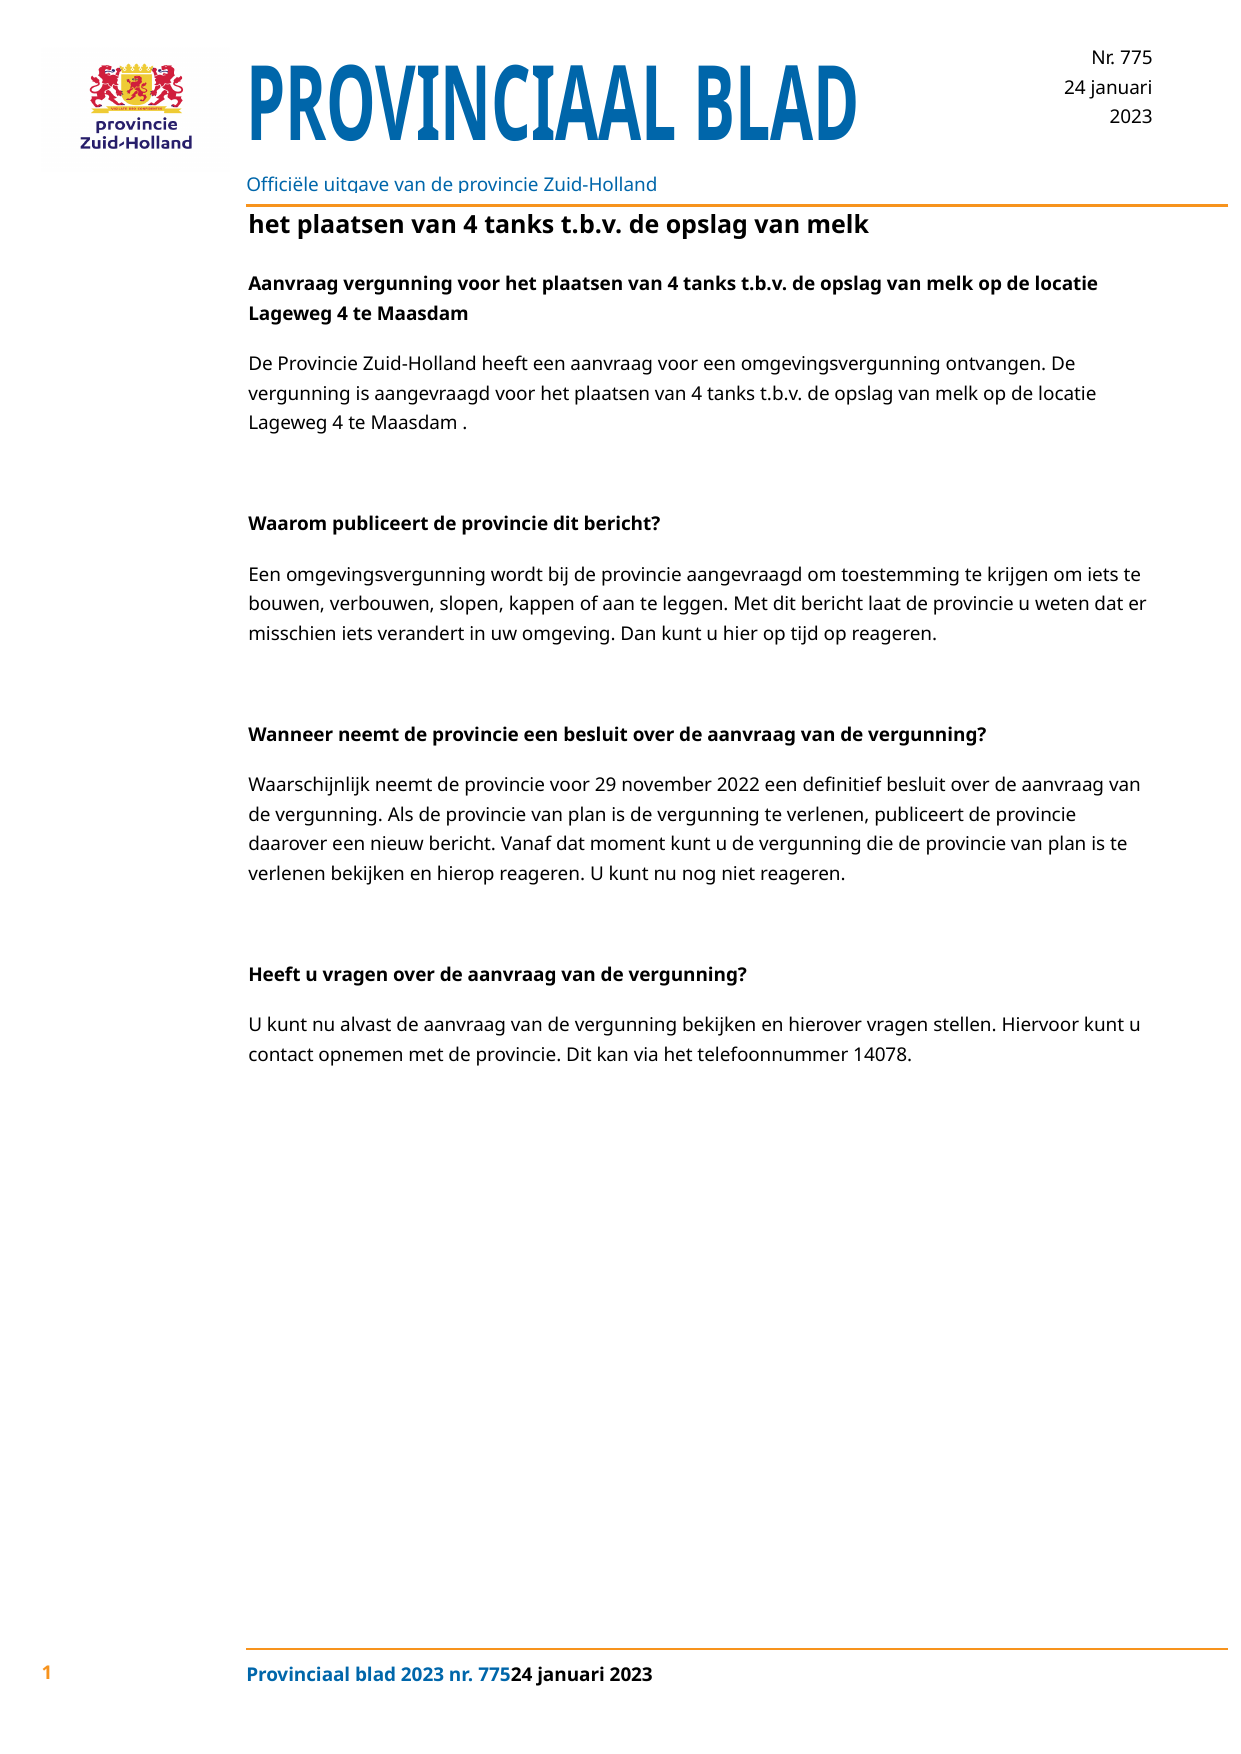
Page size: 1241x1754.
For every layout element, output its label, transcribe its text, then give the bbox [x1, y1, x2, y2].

text Waarschijnlijk neemt de provincie voor 29 november 2022 een definitief besluit over de aanvraag van de vergunning. Als de provincie van plan is de vergunning te verlenen, publiceert de provincie daarover een nieuw bericht. Vanaf dat moment kunt u de vergunning die de provincie van plan is te verlenen bekijken en hierop reageren. U kunt nu nog niet reageren. [248, 771, 1152, 886]
text Aanvraag vergunning voor het plaatsen van 4 tanks t.b.v. de opslag van melk op de locatie Lageweg 4 te Maasdam [248, 270, 1152, 326]
picture [41, 47, 231, 172]
text Wanneer neemt de provincie een besluit over de aanvraag van de vergunning? [248, 721, 1152, 746]
text De Provincie Zuid-Holland heeft een aanvraag voor een omgevingsvergunning ontvangen. De vergunning is aangevraagd voor het plaatsen van 4 tanks t.b.v. de opslag van melk op de locatie Lageweg 4 te Maasdam . [248, 350, 1152, 435]
text het plaatsen van 4 tanks t.b.v. de opslag van melk [248, 207, 1152, 241]
text Een omgevingsvergunning wordt bij de provincie aangevraagd om toestemming te krijgen om iets te bouwen, verbouwen, slopen, kappen of aan te leggen. Met dit bericht laat de provincie u weten dat er misschien iets verandert in uw omgeving. Dan kunt u hier op tijd op reageren. [248, 561, 1152, 646]
text Waarom publiceert de provincie dit bericht? [248, 510, 1152, 536]
text U kunt nu alvast de aanvraag van de vergunning bekijken en hierover vragen stellen. Hiervoor kunt u contact opnemen met de provincie. Dit kan via het telefoonnummer 14078. [248, 1011, 1152, 1066]
text Heeft u vragen over de aanvraag van de vergunning? [248, 961, 1152, 986]
